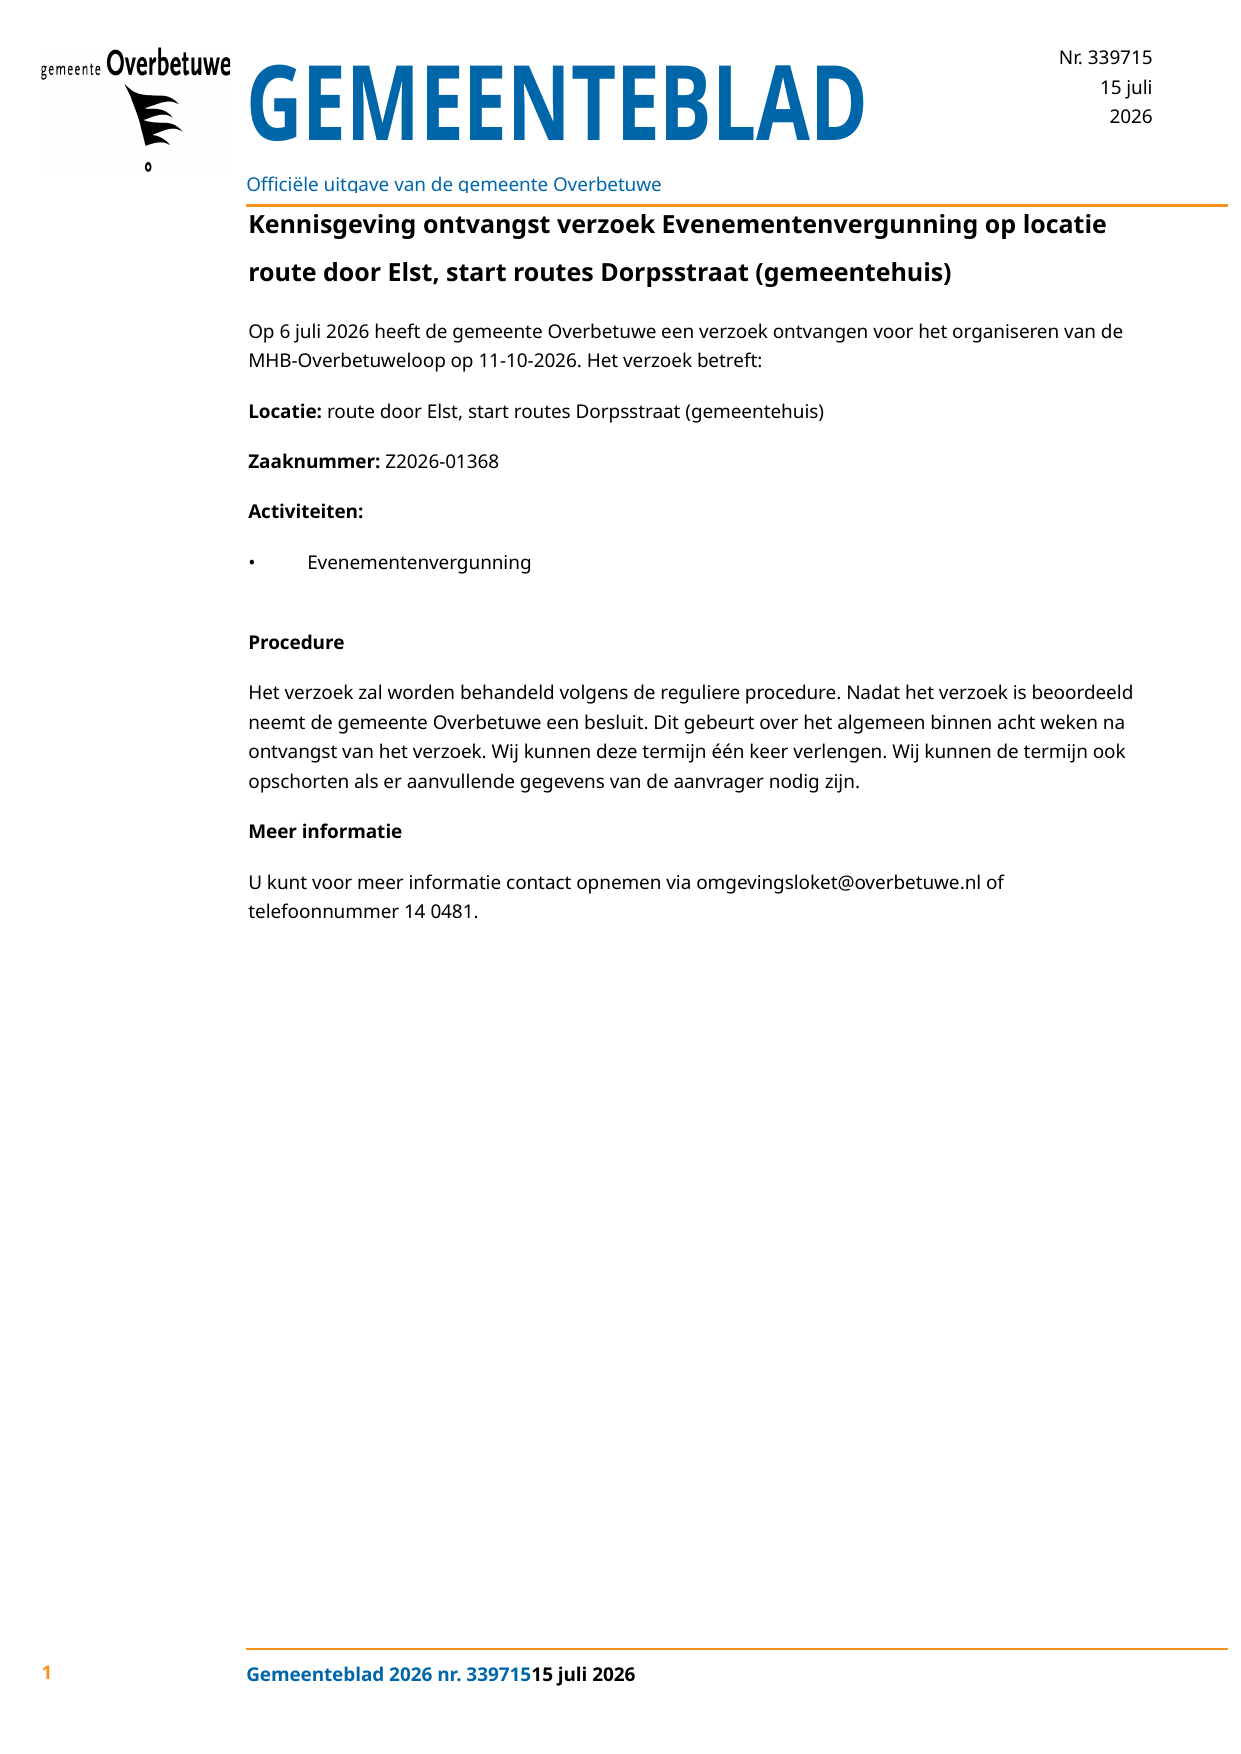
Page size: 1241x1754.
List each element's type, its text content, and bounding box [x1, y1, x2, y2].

picture [41, 47, 231, 172]
text Op 6 juli 2026 heeft de gemeente Overbetuwe een verzoek ontvangen voor het organiseren van de MHB-Overbetuweloop op 11-10-2026. Het verzoek betreft: [248, 318, 1152, 373]
text Activiteiten: [248, 499, 1152, 524]
text Procedure [248, 629, 1152, 655]
text Zaaknummer: Z2026-01368 [248, 448, 1152, 474]
text Kennisgeving ontvangst verzoek Evenementenvergunning op locatie route door Elst, start routes Dorpsstraat (gemeentehuis) [248, 207, 1152, 288]
text Het verzoek zal worden behandeld volgens de reguliere procedure. Nadat het verzoek is beoordeeld neemt de gemeente Overbetuwe een besluit. Dit gebeurt over het algemeen binnen acht weken na ontvangst van het verzoek. Wij kunnen deze termijn één keer verlengen. Wij kunnen de termijn ook opschorten als er aanvullende gegevens van de aanvrager nodig zijn. [248, 679, 1152, 794]
text Meer informatie [248, 819, 1152, 844]
text U kunt voor meer informatie contact opnemen via omgevingsloket@overbetuwe.nl of telefoonnummer 14 0481. [248, 869, 1152, 924]
text Locatie: route door Elst, start routes Dorpsstraat (gemeentehuis) [248, 398, 1152, 424]
list Evenementenvergunning [248, 549, 1152, 575]
